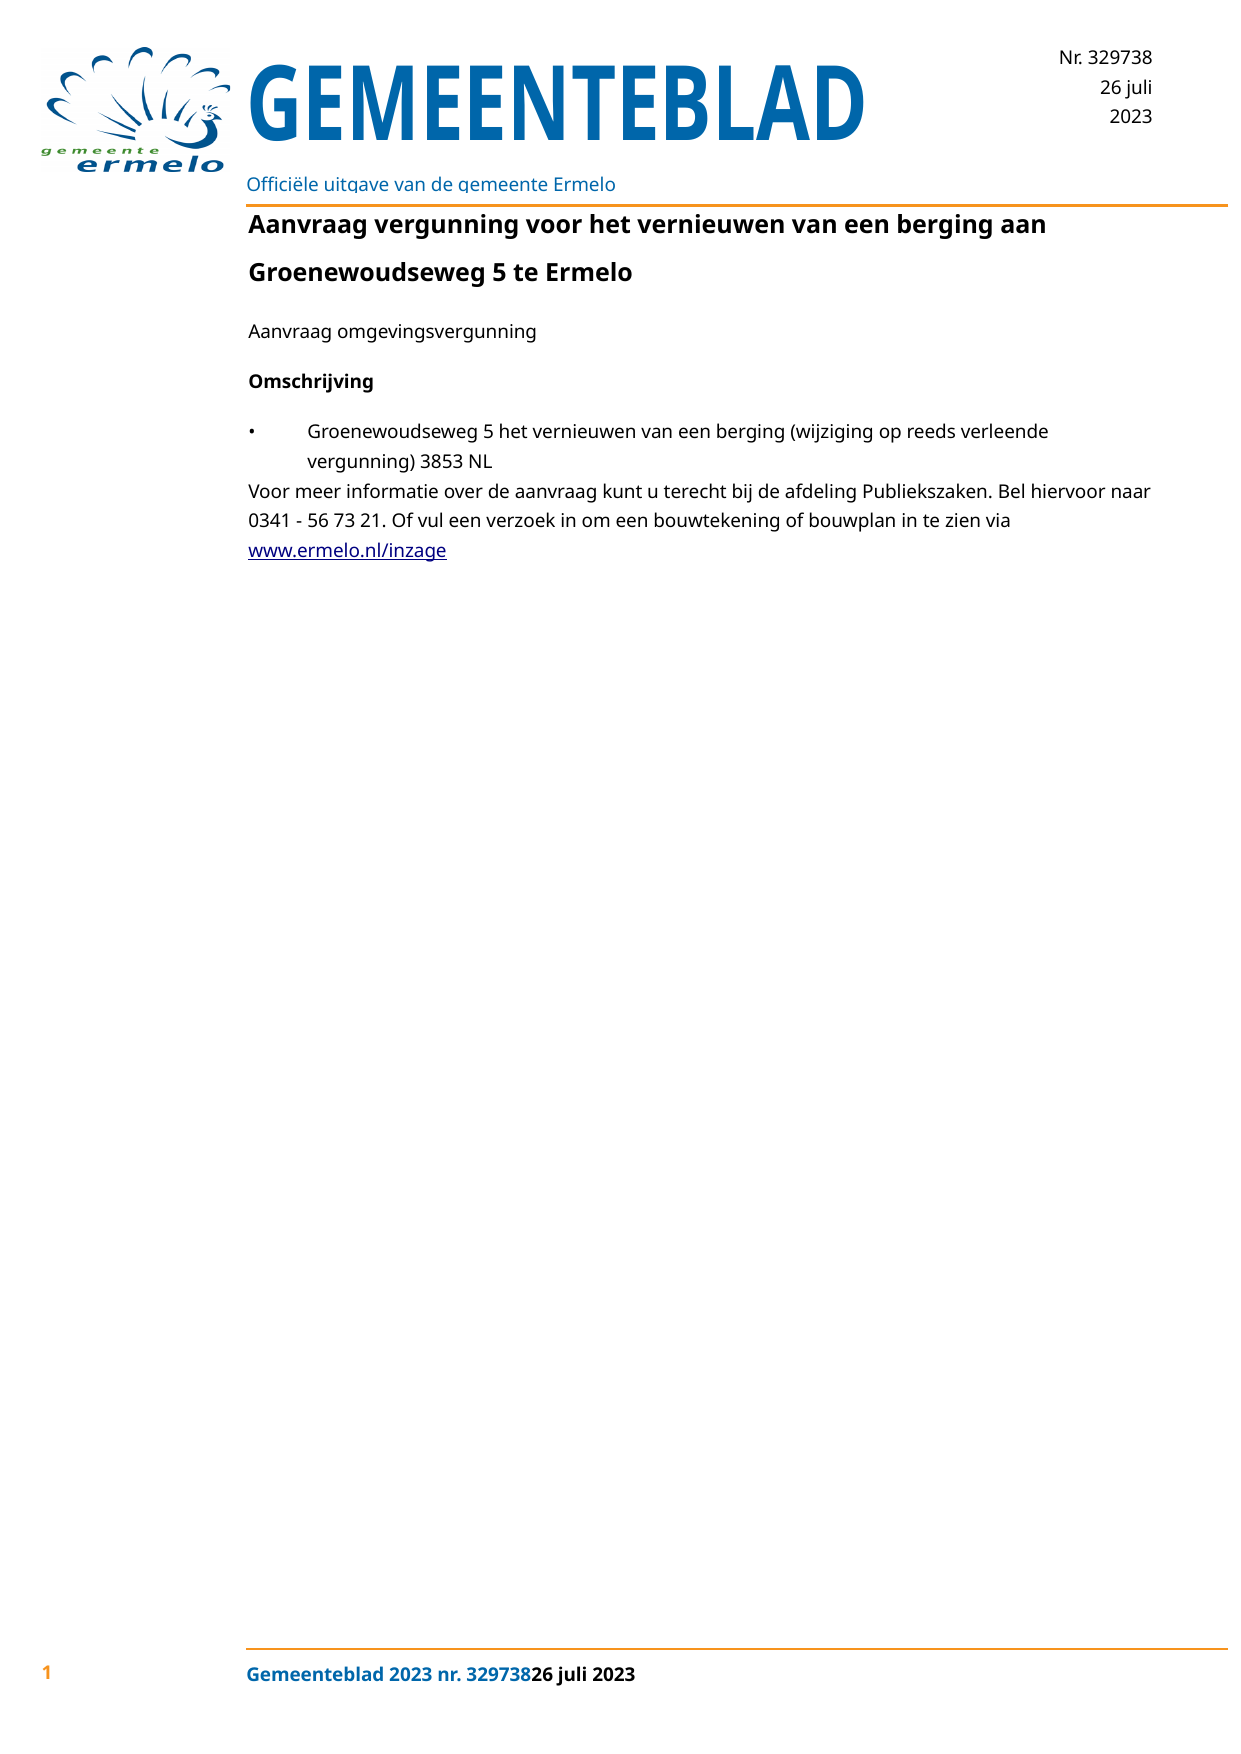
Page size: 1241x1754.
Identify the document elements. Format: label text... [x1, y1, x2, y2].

text Aanvraag vergunning voor het vernieuwen van een berging aan Groenewoudseweg 5 te Ermelo [248, 207, 1152, 288]
text Voor meer informatie over de aanvraag kunt u terecht bij de afdeling Publiekszaken. Bel hiervoor naar 0341 - 56 73 21. Of vul een verzoek in om een bouwtekening of bouwplan in te zien via www.ermelo.nl/inzage [248, 478, 1152, 563]
text Omschrijving [248, 368, 1152, 394]
text Aanvraag omgevingsvergunning [248, 318, 1152, 344]
picture [41, 47, 231, 172]
list Groenewoudseweg 5 het vernieuwen van een berging (wijziging op reeds verleende vergunning) 3853 NL [248, 419, 1152, 474]
